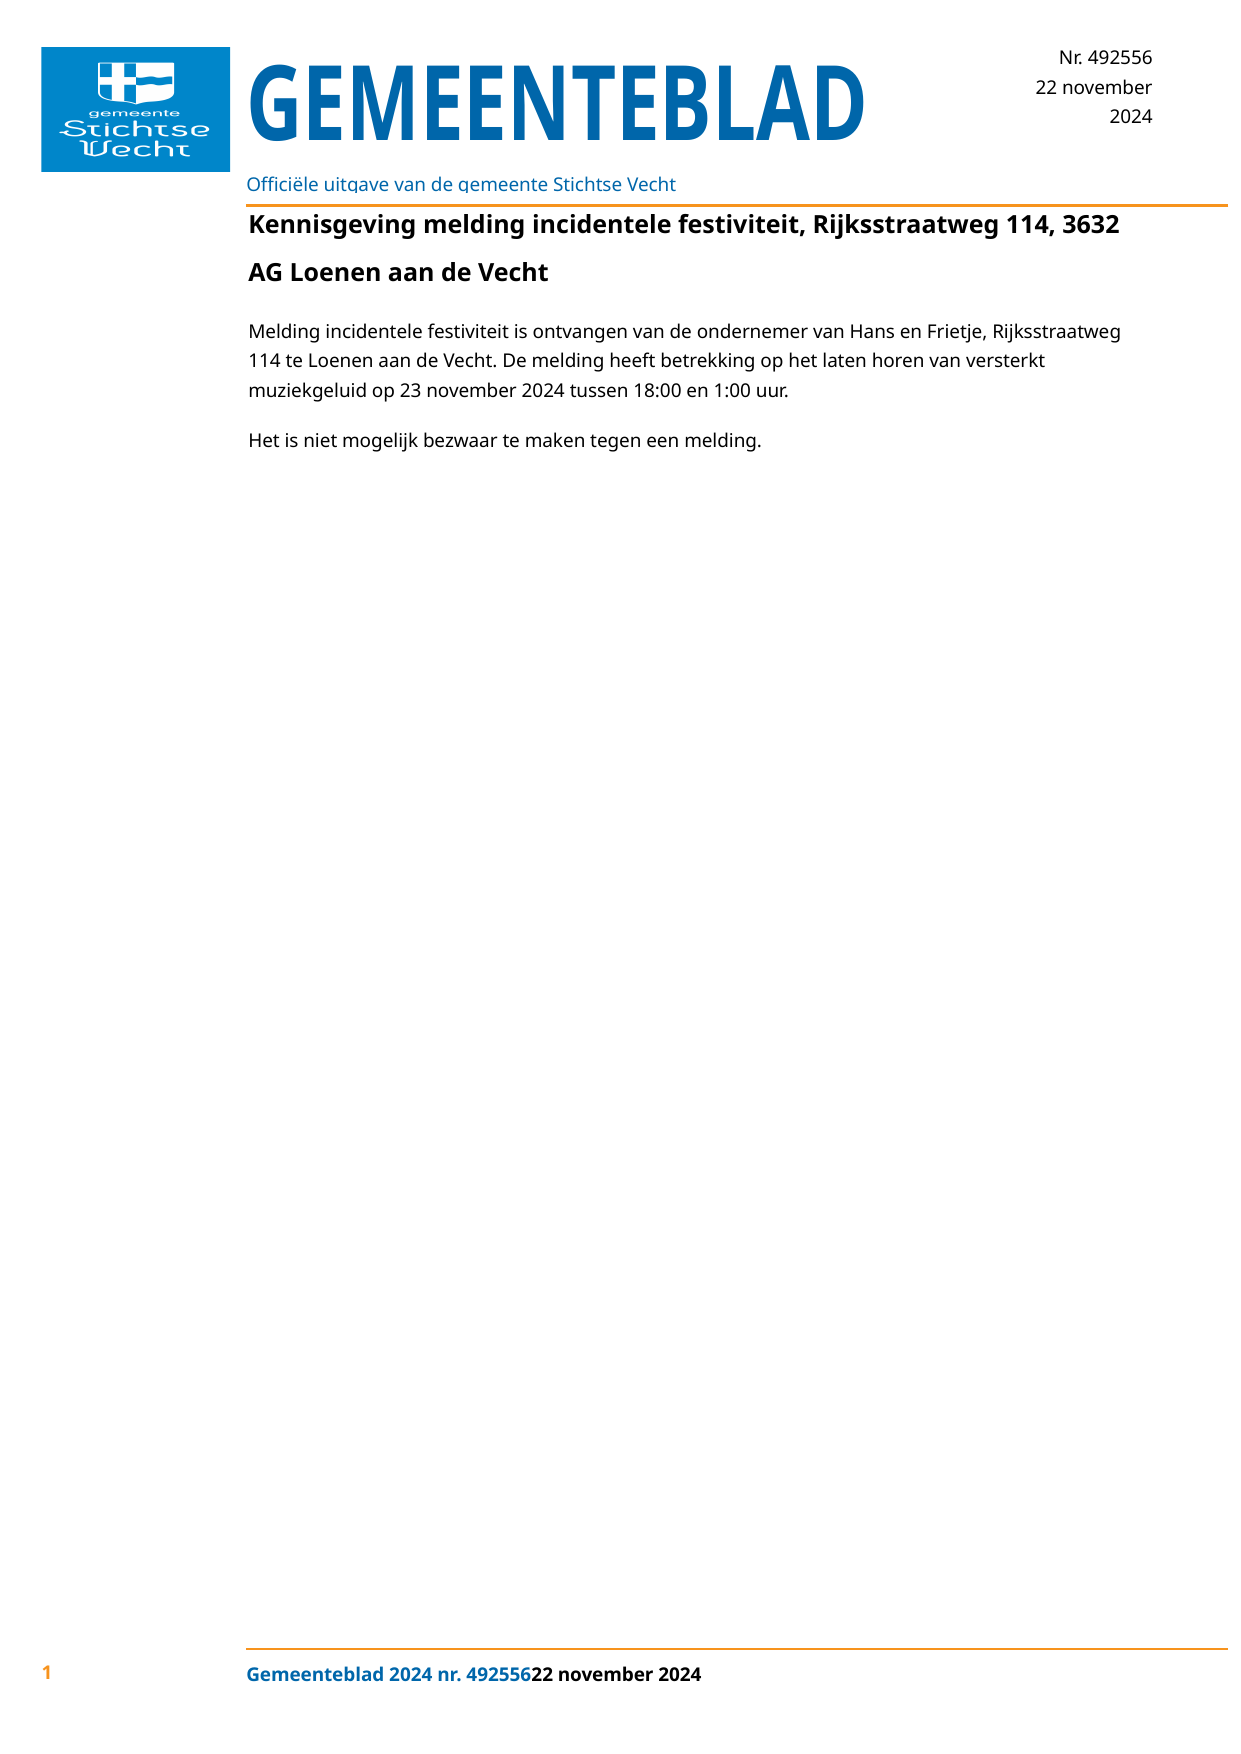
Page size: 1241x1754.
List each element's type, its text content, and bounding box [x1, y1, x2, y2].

picture [99, 63, 135, 101]
text Melding incidentele festiviteit is ontvangen van de ondernemer van Hans en Frietje, Rijksstraatweg 114 te Loenen aan de Vecht. De melding heeft betrekking op het laten horen van versterkt muziekgeluid op 23 november 2024 tussen 18:00 en 1:00 uur. [248, 318, 1152, 403]
text Het is niet mogelijk bezwaar te maken tegen een melding. [248, 427, 1152, 453]
picture [137, 63, 174, 103]
text Kennisgeving melding incidentele festiviteit, Rijksstraatweg 114, 3632 AG Loenen aan de Vecht [248, 207, 1152, 288]
